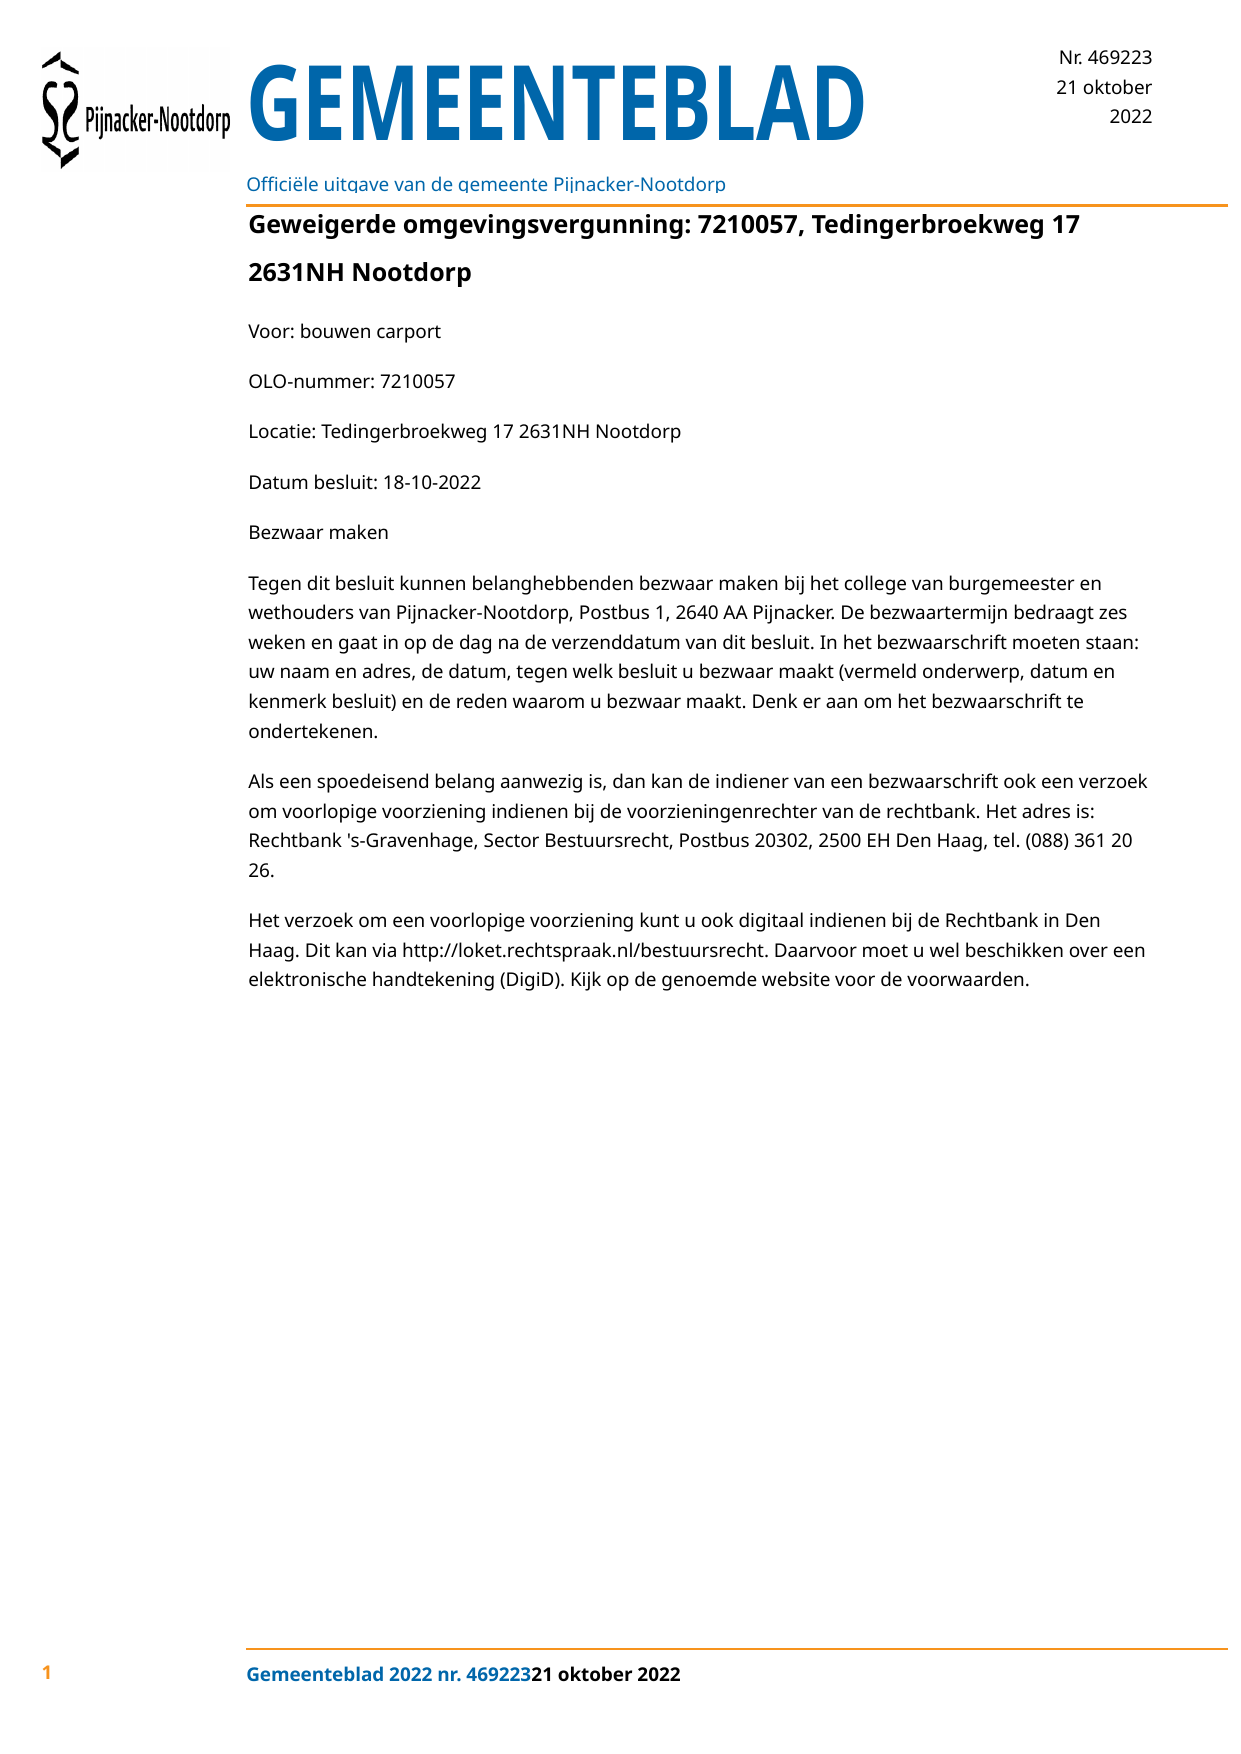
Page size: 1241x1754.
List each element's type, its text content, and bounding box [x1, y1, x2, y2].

text Het verzoek om een voorlopige voorziening kunt u ook digitaal indienen bij de Rechtbank in Den Haag. Dit kan via http://loket.rechtspraak.nl/bestuursrecht. Daarvoor moet u wel beschikken over een elektronische handtekening (DigiD). Kijk op de genoemde website voor de voorwaarden. [248, 907, 1152, 992]
text Tegen dit besluit kunnen belanghebbenden bezwaar maken bij het college van burgemeester en wethouders van Pijnacker-Nootdorp, Postbus 1, 2640 AA Pijnacker. De bezwaartermijn bedraagt zes weken en gaat in op de dag na de verzenddatum van dit besluit. In het bezwaarschrift moeten staan: uw naam en adres, de datum, tegen welk besluit u bezwaar maakt (vermeld onderwerp, datum en kenmerk besluit) en de reden waarom u bezwaar maakt. Denk er aan om het bezwaarschrift te ondertekenen. [248, 570, 1152, 744]
text Bezwaar maken [248, 519, 1152, 545]
picture [41, 47, 231, 172]
text Datum besluit: 18-10-2022 [248, 469, 1152, 495]
text Voor: bouwen carport [248, 318, 1152, 344]
text Als een spoedeisend belang aanwezig is, dan kan de indiener van een bezwaarschrift ook een verzoek om voorlopige voorziening indienen bij de voorzieningenrechter van de rechtbank. Het adres is: Rechtbank 's-Gravenhage, Sector Bestuursrecht, Postbus 20302, 2500 EH Den Haag, tel. (088) 361 20 26. [248, 768, 1152, 883]
text Geweigerde omgevingsvergunning: 7210057, Tedingerbroekweg 17 2631NH Nootdorp [248, 207, 1152, 288]
text OLO-nummer: 7210057 [248, 368, 1152, 394]
text Locatie: Tedingerbroekweg 17 2631NH Nootdorp [248, 419, 1152, 444]
